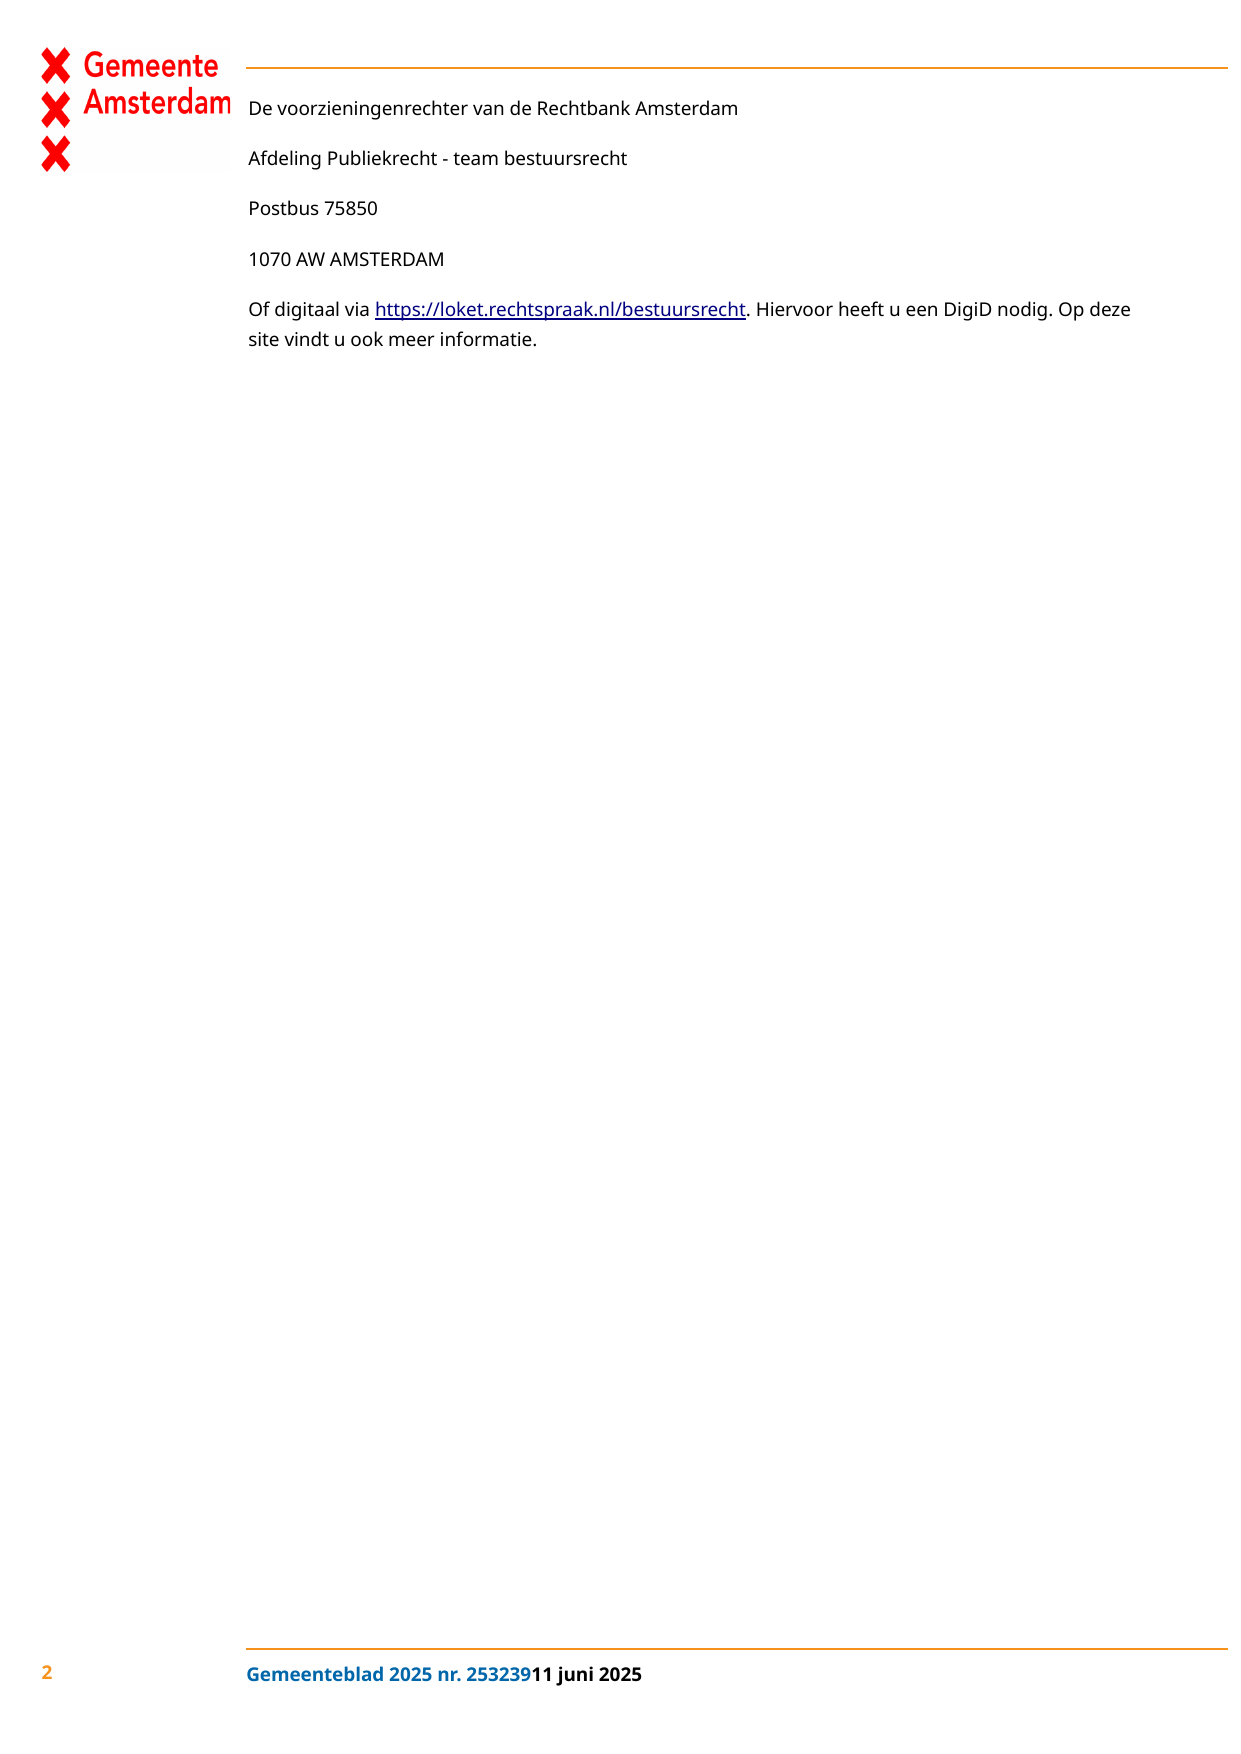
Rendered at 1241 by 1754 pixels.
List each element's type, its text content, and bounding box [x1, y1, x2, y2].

text 1070 AW AMSTERDAM [248, 246, 1152, 272]
text De voorzieningenrechter van de Rechtbank Amsterdam [248, 95, 1152, 121]
picture [41, 47, 231, 172]
text Postbus 75850 [248, 196, 1152, 221]
text Afdeling Publiekrecht - team bestuursrecht [248, 145, 1152, 171]
text Of digitaal via https://loket.rechtspraak.nl/bestuursrecht. Hiervoor heeft u een DigiD nodig. Op deze site vindt u ook meer informatie. [248, 296, 1152, 352]
